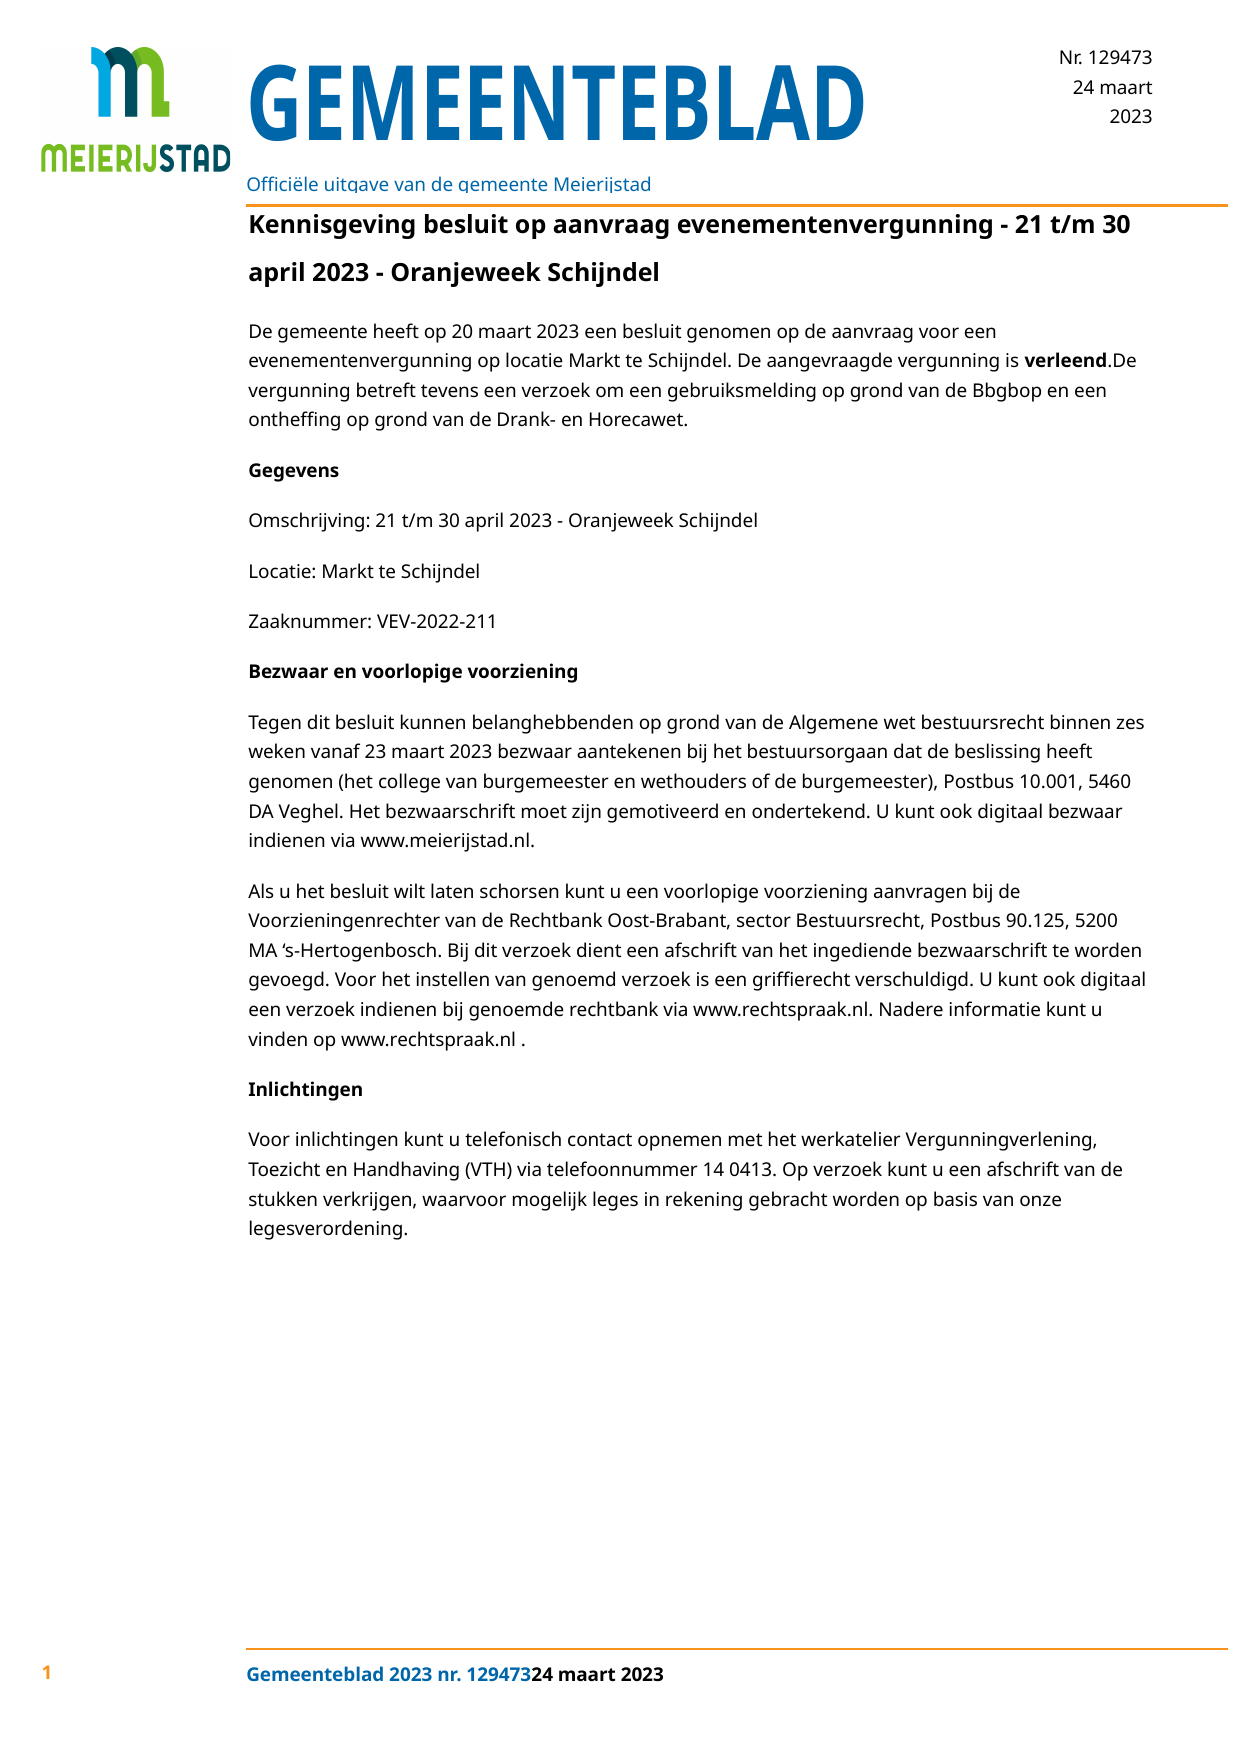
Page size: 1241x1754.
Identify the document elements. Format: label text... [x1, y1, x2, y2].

text Gegevens [248, 457, 1152, 483]
text Bezwaar en voorlopige voorziening [248, 659, 1152, 684]
text Zaaknummer: VEV-2022-211 [248, 608, 1152, 634]
text Tegen dit besluit kunnen belanghebbenden op grond van de Algemene wet bestuursrecht binnen zes weken vanaf 23 maart 2023 bezwaar aantekenen bij het bestuursorgaan dat de beslissing heeft genomen (het college van burgemeester en wethouders of de burgemeester), Postbus 10.001, 5460 DA Veghel. Het bezwaarschrift moet zijn gemotiveerd en ondertekend. U kunt ook digitaal bezwaar indienen via www.meierijstad.nl. [248, 709, 1152, 853]
text Voor inlichtingen kunt u telefonisch contact opnemen met het werkatelier Vergunningverlening, Toezicht en Handhaving (VTH) via telefoonnummer 14 0413. Op verzoek kunt u een afschrift van de stukken verkrijgen, waarvoor mogelijk leges in rekening gebracht worden op basis van onze legesverordening. [248, 1127, 1152, 1241]
text Als u het besluit wilt laten schorsen kunt u een voorlopige voorziening aanvragen bij de Voorzieningenrechter van de Rechtbank Oost-Brabant, sector Bestuursrecht, Postbus 90.125, 5200 MA ‘s-Hertogenbosch. Bij dit verzoek dient een afschrift van het ingediende bezwaarschrift te worden gevoegd. Voor het instellen van genoemd verzoek is een griffierecht verschuldigd. U kunt ook digitaal een verzoek indienen bij genoemde rechtbank via www.rechtspraak.nl. Nadere informatie kunt u vinden op www.rechtspraak.nl . [248, 878, 1152, 1052]
text De gemeente heeft op 20 maart 2023 een besluit genomen op de aanvraag voor een evenementenvergunning op locatie Markt te Schijndel. De aangevraagde vergunning is verleend.De vergunning betreft tevens een verzoek om een gebruiksmelding op grond van de Bbgbop en een ontheffing op grond van de Drank- en Horecawet. [248, 318, 1152, 432]
picture [41, 47, 231, 172]
text Locatie: Markt te Schijndel [248, 558, 1152, 584]
text Kennisgeving besluit op aanvraag evenementenvergunning - 21 t/m 30 april 2023 - Oranjeweek Schijndel [248, 207, 1152, 288]
text Inlichtingen [248, 1076, 1152, 1102]
text Omschrijving: 21 t/m 30 april 2023 - Oranjeweek Schijndel [248, 507, 1152, 533]
